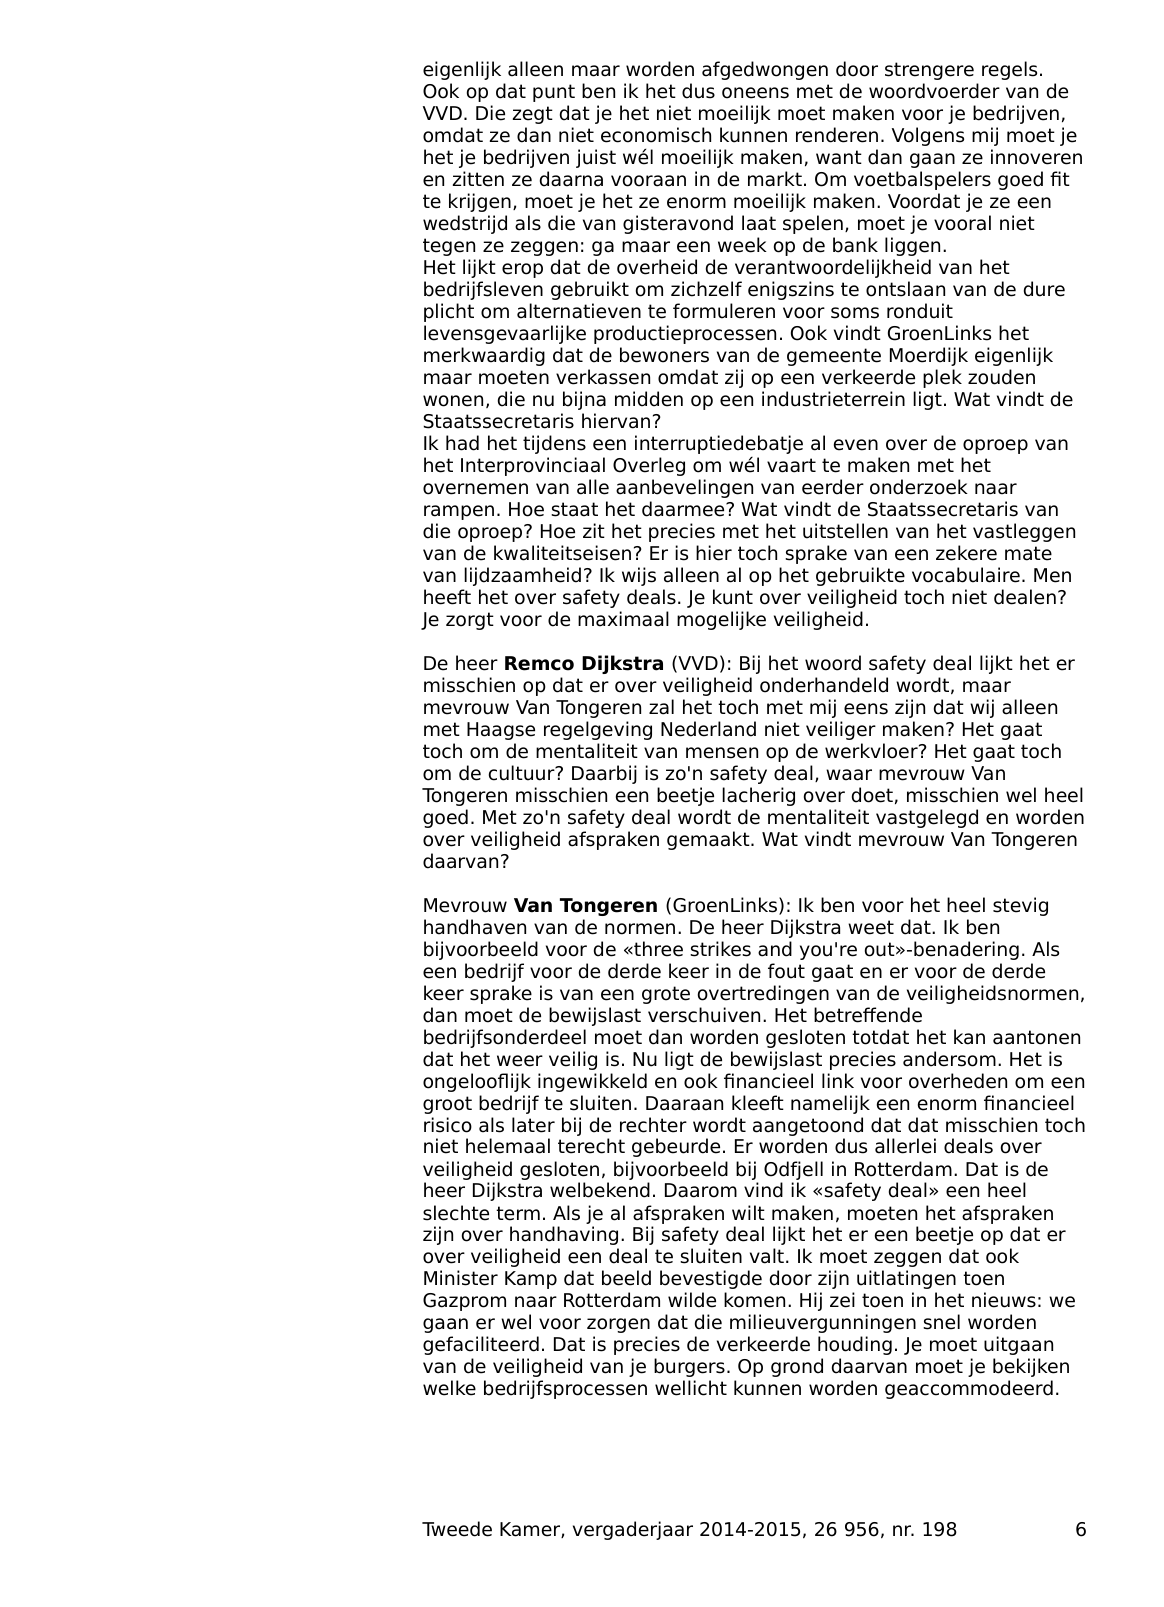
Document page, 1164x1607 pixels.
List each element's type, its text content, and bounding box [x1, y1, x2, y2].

text Mevrouw Van Tongeren (GroenLinks): Ik ben voor het heel stevig handhaven van de normen. De heer Dijkstra weet dat. Ik ben bijvoorbeeld voor de «three strikes and you're out»-benadering. Als een bedrijf voor de derde keer in de fout gaat en er voor de derde keer sprake is van een grote overtredingen van de veiligheidsnormen, dan moet de bewijslast verschuiven. Het betreffende bedrijfsonderdeel moet dan worden gesloten totdat het kan aantonen dat het weer veilig is. Nu ligt de bewijslast precies andersom. Het is ongelooflijk ingewikkeld en ook financieel link voor overheden om een groot bedrijf te sluiten. Daaraan kleeft namelijk een enorm financieel risico als later bij de rechter wordt aangetoond dat dat misschien toch niet helemaal terecht gebeurde. Er worden dus allerlei deals over veiligheid gesloten, bijvoorbeeld bij Odfjell in Rotterdam. Dat is de heer Dijkstra welbekend. Daarom vind ik «safety deal» een heel slechte term. Als je al afspraken wilt maken, moeten het afspraken zijn over handhaving. Bij safety deal lijkt het er een beetje op dat er over veiligheid een deal te sluiten valt. Ik moet zeggen dat ook Minister Kamp dat beeld bevestigde door zijn uitlatingen toen Gazprom naar Rotterdam wilde komen. Hij zei toen in het nieuws: we gaan er wel voor zorgen dat die milieuvergunningen snel worden gefaciliteerd. Dat is precies de verkeerde houding. Je moet uitgaan van de veiligheid van je burgers. Op grond daarvan moet je bekijken welke bedrijfsprocessen wellicht kunnen worden geaccommodeerd. [422, 895, 1087, 1400]
text Ik had het tijdens een interruptiedebatje al even over de oproep van het Interprovinciaal Overleg om wél vaart te maken met het overnemen van alle aanbevelingen van eerder onderzoek naar rampen. Hoe staat het daarmee? Wat vindt de Staatssecretaris van die oproep? Hoe zit het precies met het uitstellen van het vastleggen van de kwaliteitseisen? Er is hier toch sprake van een zekere mate van lijdzaamheid? Ik wijs alleen al op het gebruikte vocabulaire. Men heeft het over safety deals. Je kunt over veiligheid toch niet dealen? Je zorgt voor de maximaal mogelijke veiligheid. [422, 433, 1087, 631]
text eigenlijk alleen maar worden afgedwongen door strengere regels. Ook op dat punt ben ik het dus oneens met de woordvoerder van de VVD. Die zegt dat je het niet moeilijk moet maken voor je bedrijven, omdat ze dan niet economisch kunnen renderen. Volgens mij moet je het je bedrijven juist wél moeilijk maken, want dan gaan ze innoveren en zitten ze daarna vooraan in de markt. Om voetbalspelers goed fit te krijgen, moet je het ze enorm moeilijk maken. Voordat je ze een wedstrijd als die van gisteravond laat spelen, moet je vooral niet tegen ze zeggen: ga maar een week op de bank liggen. [422, 59, 1087, 257]
text De heer Remco Dijkstra (VVD): Bij het woord safety deal lijkt het er misschien op dat er over veiligheid onderhandeld wordt, maar mevrouw Van Tongeren zal het toch met mij eens zijn dat wij alleen met Haagse regelgeving Nederland niet veiliger maken? Het gaat toch om de mentaliteit van mensen op de werkvloer? Het gaat toch om de cultuur? Daarbij is zo'n safety deal, waar mevrouw Van Tongeren misschien een beetje lacherig over doet, misschien wel heel goed. Met zo'n safety deal wordt de mentaliteit vastgelegd en worden over veiligheid afspraken gemaakt. Wat vindt mevrouw Van Tongeren daarvan? [422, 653, 1087, 872]
text Het lijkt erop dat de overheid de verantwoordelijkheid van het bedrijfsleven gebruikt om zichzelf enigszins te ontslaan van de dure plicht om alternatieven te formuleren voor soms ronduit levensgevaarlijke productieprocessen. Ook vindt GroenLinks het merkwaardig dat de bewoners van de gemeente Moerdijk eigenlijk maar moeten verkassen omdat zij op een verkeerde plek zouden wonen, die nu bijna midden op een industrieterrein ligt. Wat vindt de Staatssecretaris hiervan? [422, 257, 1087, 433]
